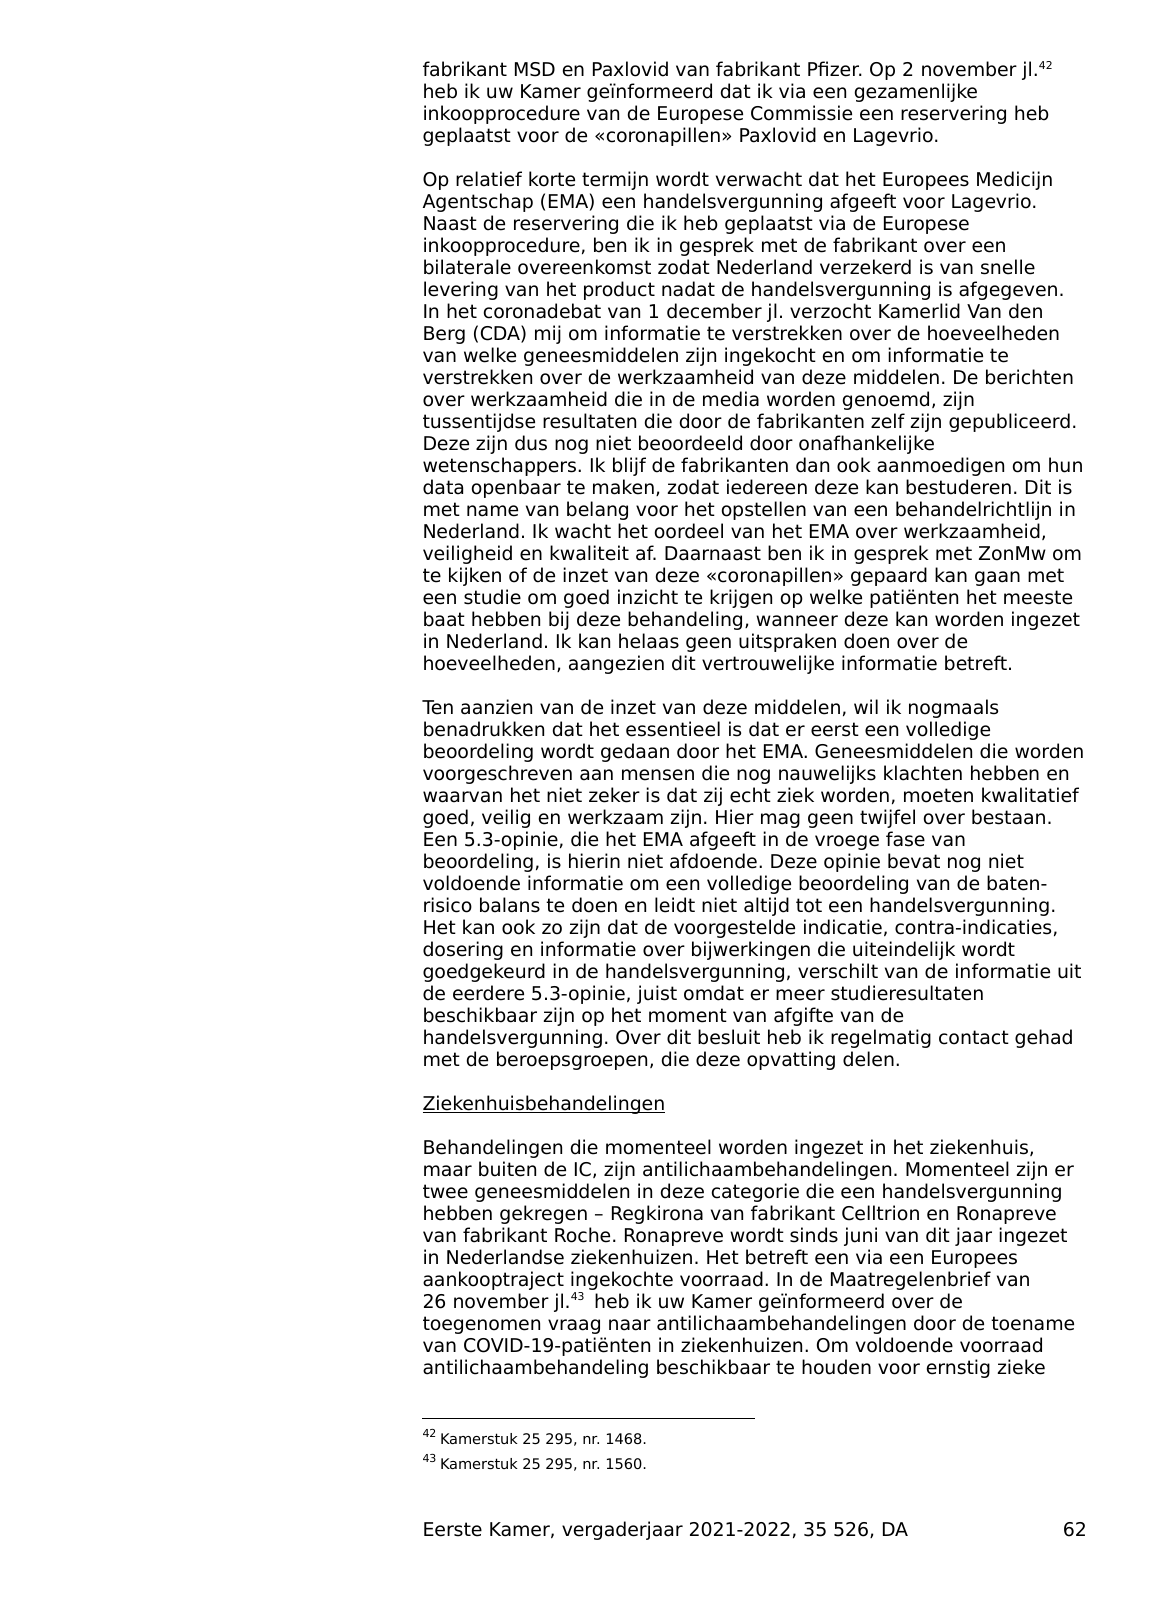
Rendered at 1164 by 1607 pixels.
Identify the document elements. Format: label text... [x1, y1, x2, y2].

text fabrikant MSD en Paxlovid van fabrikant Pfizer. Op 2 november jl. heb ik uw Kamer geïnformeerd dat ik via een gezamenlijke inkoopprocedure van de Europese Commissie een reservering heb geplaatst voor de «coronapillen» Paxlovid en Lagevrio. [422, 59, 1087, 147]
text Behandelingen die momenteel worden ingezet in het ziekenhuis, maar buiten de IC, zijn antilichaambehandelingen. Momenteel zijn er twee geneesmiddelen in deze categorie die een handelsvergunning hebben gekregen – Regkirona van fabrikant Celltrion en Ronapreve van fabrikant Roche. Ronapreve wordt sinds juni van dit jaar ingezet in Nederlandse ziekenhuizen. Het betreft een via een Europees aankooptraject ingekochte voorraad. In de Maatregelenbrief van 26 november jl. heb ik uw Kamer geïnformeerd over de toegenomen vraag naar antilichaambehandelingen door de toename van COVID-19-patiënten in ziekenhuizen. Om voldoende voorraad antilichaambehandeling beschikbaar te houden voor ernstig zieke [422, 1137, 1087, 1379]
text Kamerstuk 25 295, nr. 1560. [422, 1452, 1087, 1474]
subtitle Ziekenhuisbehandelingen [422, 1093, 1087, 1115]
text Kamerstuk 25 295, nr. 1468. [422, 1427, 1087, 1449]
text Op relatief korte termijn wordt verwacht dat het Europees Medicijn Agentschap (EMA) een handelsvergunning afgeeft voor Lagevrio. Naast de reservering die ik heb geplaatst via de Europese inkoopprocedure, ben ik in gesprek met de fabrikant over een bilaterale overeenkomst zodat Nederland verzekerd is van snelle levering van het product nadat de handelsvergunning is afgegeven. In het coronadebat van 1 december jl. verzocht Kamerlid Van den Berg (CDA) mij om informatie te verstrekken over de hoeveelheden van welke geneesmiddelen zijn ingekocht en om informatie te verstrekken over de werkzaamheid van deze middelen. De berichten over werkzaamheid die in de media worden genoemd, zijn tussentijdse resultaten die door de fabrikanten zelf zijn gepubliceerd. Deze zijn dus nog niet beoordeeld door onafhankelijke wetenschappers. Ik blijf de fabrikanten dan ook aanmoedigen om hun data openbaar te maken, zodat iedereen deze kan bestuderen. Dit is met name van belang voor het opstellen van een behandelrichtlijn in Nederland. Ik wacht het oordeel van het EMA over werkzaamheid, veiligheid en kwaliteit af. Daarnaast ben ik in gesprek met ZonMw om te kijken of de inzet van deze «coronapillen» gepaard kan gaan met een studie om goed inzicht te krijgen op welke patiënten het meeste baat hebben bij deze behandeling, wanneer deze kan worden ingezet in Nederland. Ik kan helaas geen uitspraken doen over de hoeveelheden, aangezien dit vertrouwelijke informatie betreft. [422, 169, 1087, 675]
text Ten aanzien van de inzet van deze middelen, wil ik nogmaals benadrukken dat het essentieel is dat er eerst een volledige beoordeling wordt gedaan door het EMA. Geneesmiddelen die worden voorgeschreven aan mensen die nog nauwelijks klachten hebben en waarvan het niet zeker is dat zij echt ziek worden, moeten kwalitatief goed, veilig en werkzaam zijn. Hier mag geen twijfel over bestaan. Een 5.3-opinie, die het EMA afgeeft in de vroege fase van beoordeling, is hierin niet afdoende. Deze opinie bevat nog niet voldoende informatie om een volledige beoordeling van de baten-risico balans te doen en leidt niet altijd tot een handelsvergunning. Het kan ook zo zijn dat de voorgestelde indicatie, contra-indicaties, dosering en informatie over bijwerkingen die uiteindelijk wordt goedgekeurd in de handelsvergunning, verschilt van de informatie uit de eerdere 5.3-opinie, juist omdat er meer studieresultaten beschikbaar zijn op het moment van afgifte van de handelsvergunning. Over dit besluit heb ik regelmatig contact gehad met de beroepsgroepen, die deze opvatting delen. [422, 697, 1087, 1071]
